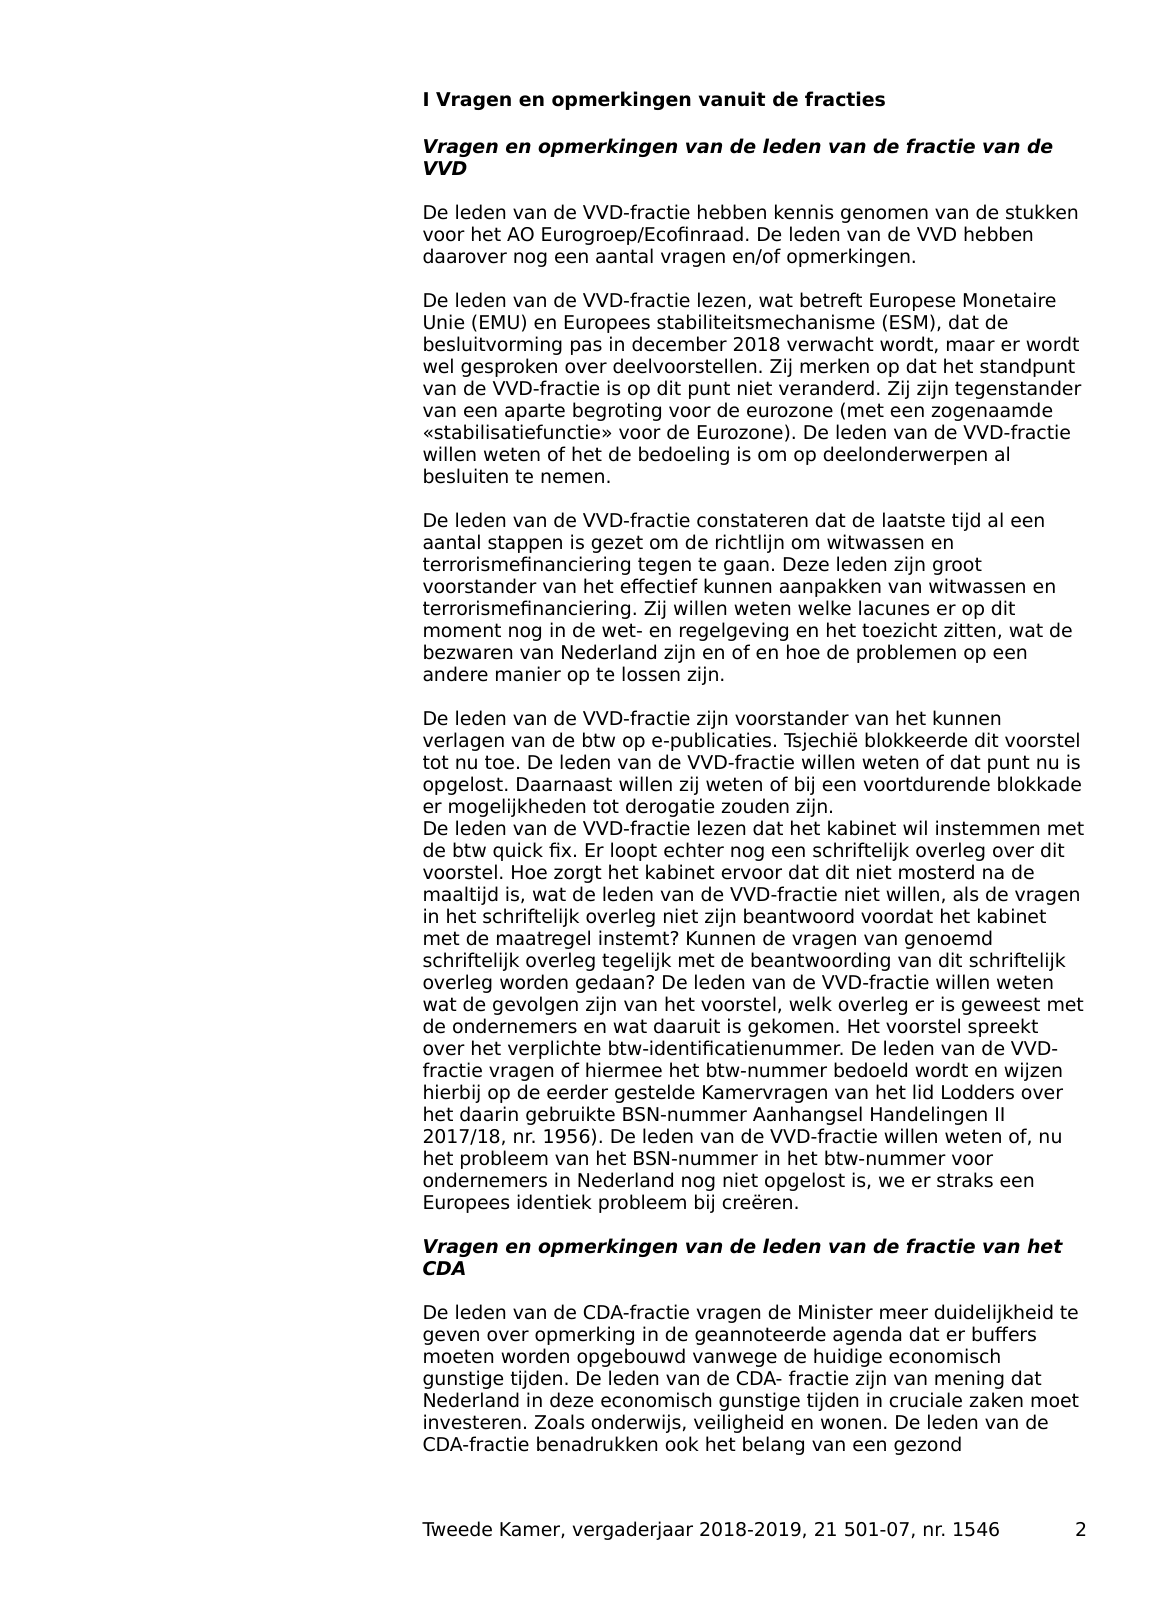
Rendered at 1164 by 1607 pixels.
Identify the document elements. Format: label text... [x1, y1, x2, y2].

subtitle I Vragen en opmerkingen vanuit de fracties [422, 89, 1087, 111]
text De leden van de VVD-fractie lezen, wat betreft Europese Monetaire Unie (EMU) en Europees stabiliteitsmechanisme (ESM), dat de besluitvorming pas in december 2018 verwacht wordt, maar er wordt wel gesproken over deelvoorstellen. Zij merken op dat het standpunt van de VVD-fractie is op dit punt niet veranderd. Zij zijn tegenstander van een aparte begroting voor de eurozone (met een zogenaamde «stabilisatiefunctie» voor de Eurozone). De leden van de VVD-fractie willen weten of het de bedoeling is om op deelonderwerpen al besluiten te nemen. [422, 290, 1087, 488]
text De leden van de VVD-fractie constateren dat de laatste tijd al een aantal stappen is gezet om de richtlijn om witwassen en terrorismefinanciering tegen te gaan. Deze leden zijn groot voorstander van het effectief kunnen aanpakken van witwassen en terrorismefinanciering. Zij willen weten welke lacunes er op dit moment nog in de wet- en regelgeving en het toezicht zitten, wat de bezwaren van Nederland zijn en of en hoe de problemen op een andere manier op te lossen zijn. [422, 510, 1087, 686]
text De leden van de CDA-fractie vragen de Minister meer duidelijkheid te geven over opmerking in de geannoteerde agenda dat er buffers moeten worden opgebouwd vanwege de huidige economisch gunstige tijden. De leden van de CDA- fractie zijn van mening dat Nederland in deze economisch gunstige tijden in cruciale zaken moet investeren. Zoals onderwijs, veiligheid en wonen. De leden van de CDA-fractie benadrukken ook het belang van een gezond [422, 1302, 1087, 1456]
text De leden van de VVD-fractie hebben kennis genomen van de stukken voor het AO Eurogroep/Ecofinraad. De leden van de VVD hebben daarover nog een aantal vragen en/of opmerkingen. [422, 202, 1087, 268]
subtitle Vragen en opmerkingen van de leden van de fractie van de VVD [422, 136, 1087, 180]
text De leden van de VVD-fractie lezen dat het kabinet wil instemmen met de btw quick fix. Er loopt echter nog een schriftelijk overleg over dit voorstel. Hoe zorgt het kabinet ervoor dat dit niet mosterd na de maaltijd is, wat de leden van de VVD-fractie niet willen, als de vragen in het schriftelijk overleg niet zijn beantwoord voordat het kabinet met de maatregel instemt? Kunnen de vragen van genoemd schriftelijk overleg tegelijk met de beantwoording van dit schriftelijk overleg worden gedaan? De leden van de VVD-fractie willen weten wat de gevolgen zijn van het voorstel, welk overleg er is geweest met de ondernemers en wat daaruit is gekomen. Het voorstel spreekt over het verplichte btw-identificatienummer. De leden van de VVD-fractie vragen of hiermee het btw-nummer bedoeld wordt en wijzen hierbij op de eerder gestelde Kamervragen van het lid Lodders over het daarin gebruikte BSN-nummer Aanhangsel Handelingen II 2017/18, nr. 1956). De leden van de VVD-fractie willen weten of, nu het probleem van het BSN-nummer in het btw-nummer voor ondernemers in Nederland nog niet opgelost is, we er straks een Europees identiek probleem bij creëren. [422, 818, 1087, 1214]
subtitle Vragen en opmerkingen van de leden van de fractie van het CDA [422, 1236, 1087, 1280]
text De leden van de VVD-fractie zijn voorstander van het kunnen verlagen van de btw op e-publicaties. Tsjechië blokkeerde dit voorstel tot nu toe. De leden van de VVD-fractie willen weten of dat punt nu is opgelost. Daarnaast willen zij weten of bij een voortdurende blokkade er mogelijkheden tot derogatie zouden zijn. [422, 708, 1087, 818]
